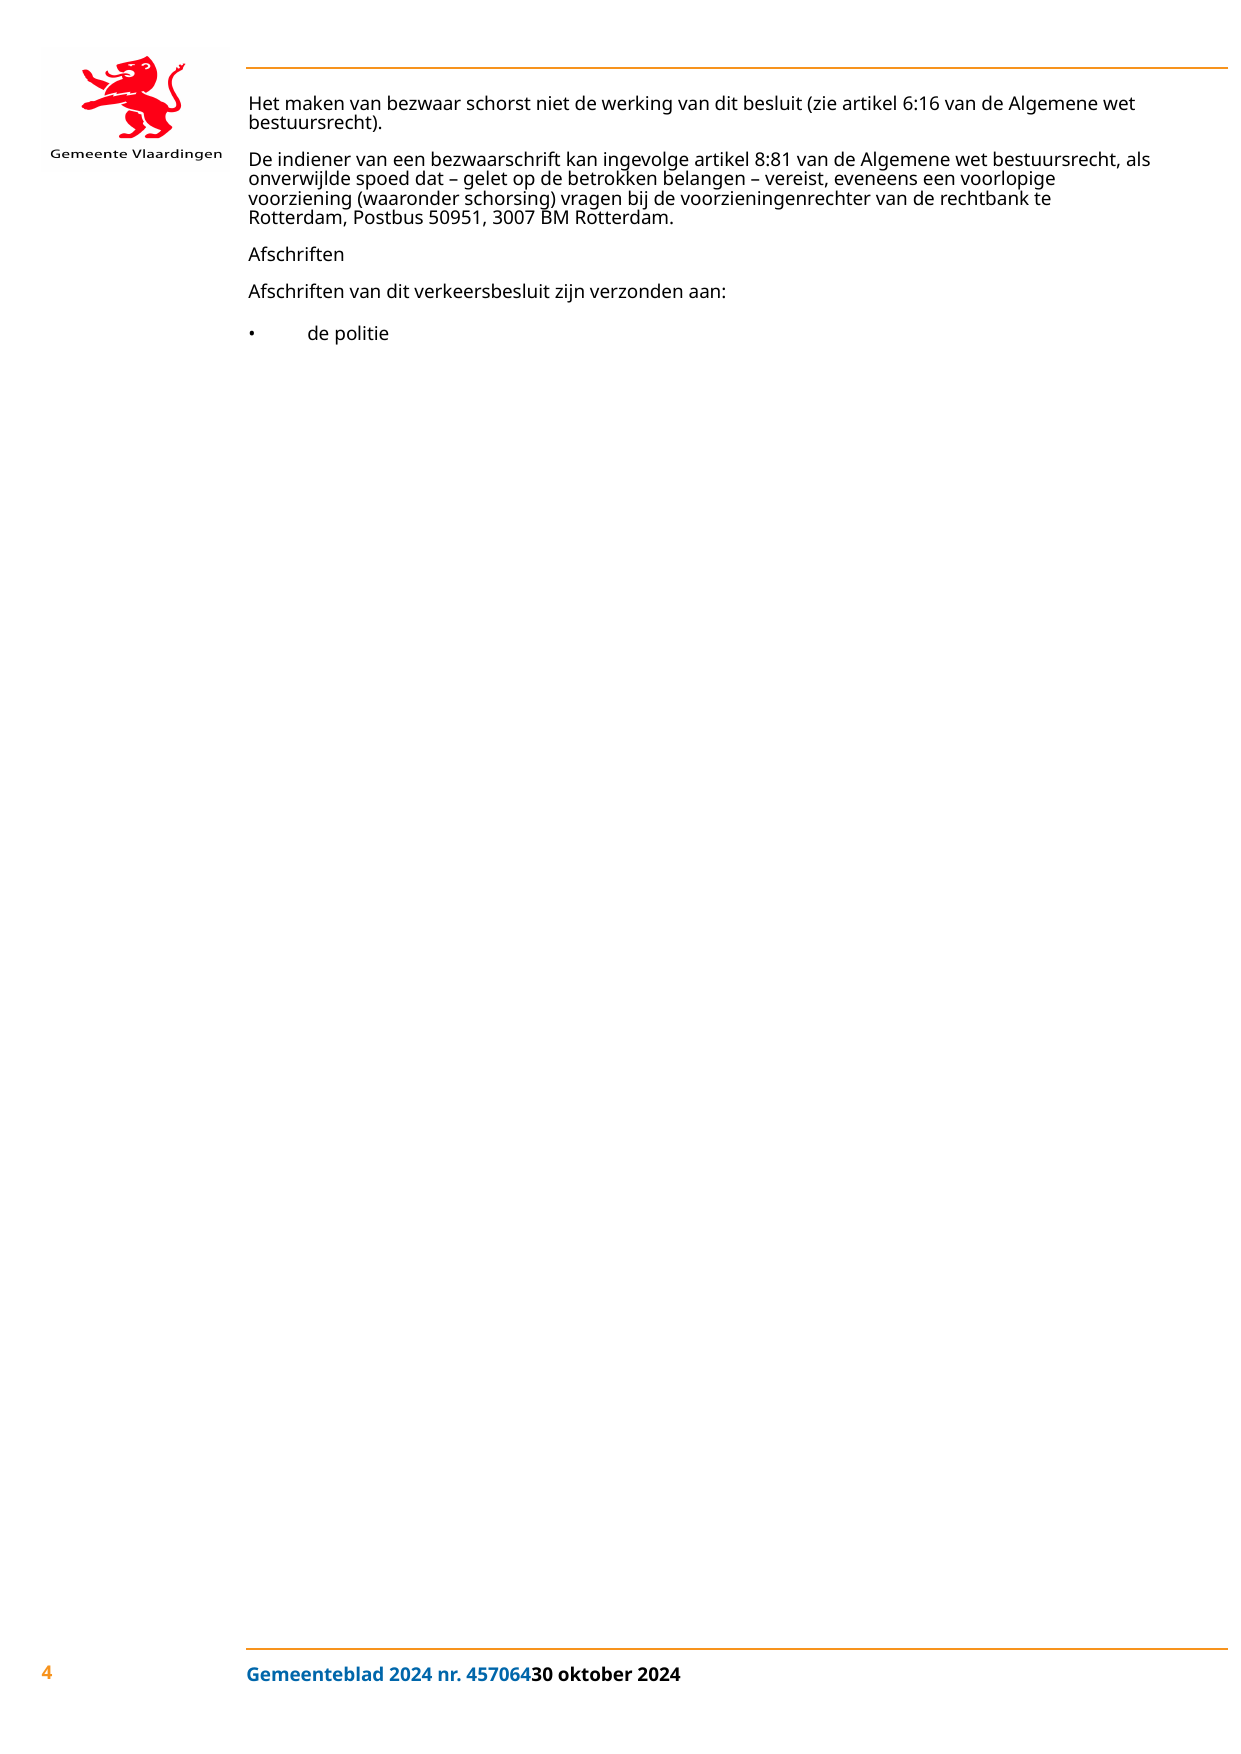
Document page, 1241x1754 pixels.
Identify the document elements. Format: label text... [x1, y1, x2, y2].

list de politie [248, 320, 1152, 346]
picture [41, 47, 231, 172]
text De indiener van een bezwaarschrift kan ingevolge artikel 8:81 van de Algemene wet bestuursrecht, als onverwijlde spoed dat – gelet op de betrokken belangen – vereist, eveneens een voorlopige voorziening (waaronder schorsing) vragen bij de voorzieningenrechter van de rechtbank te Rotterdam, Postbus 50951, 3007 BM Rotterdam. [248, 151, 1152, 228]
text Afschriften [248, 246, 1152, 265]
text Het maken van bezwaar schorst niet de werking van dit besluit (zie artikel 6:16 van de Algemene wet bestuursrecht). [248, 95, 1152, 133]
text Afschriften van dit verkeersbesluit zijn verzonden aan: [248, 283, 1152, 302]
